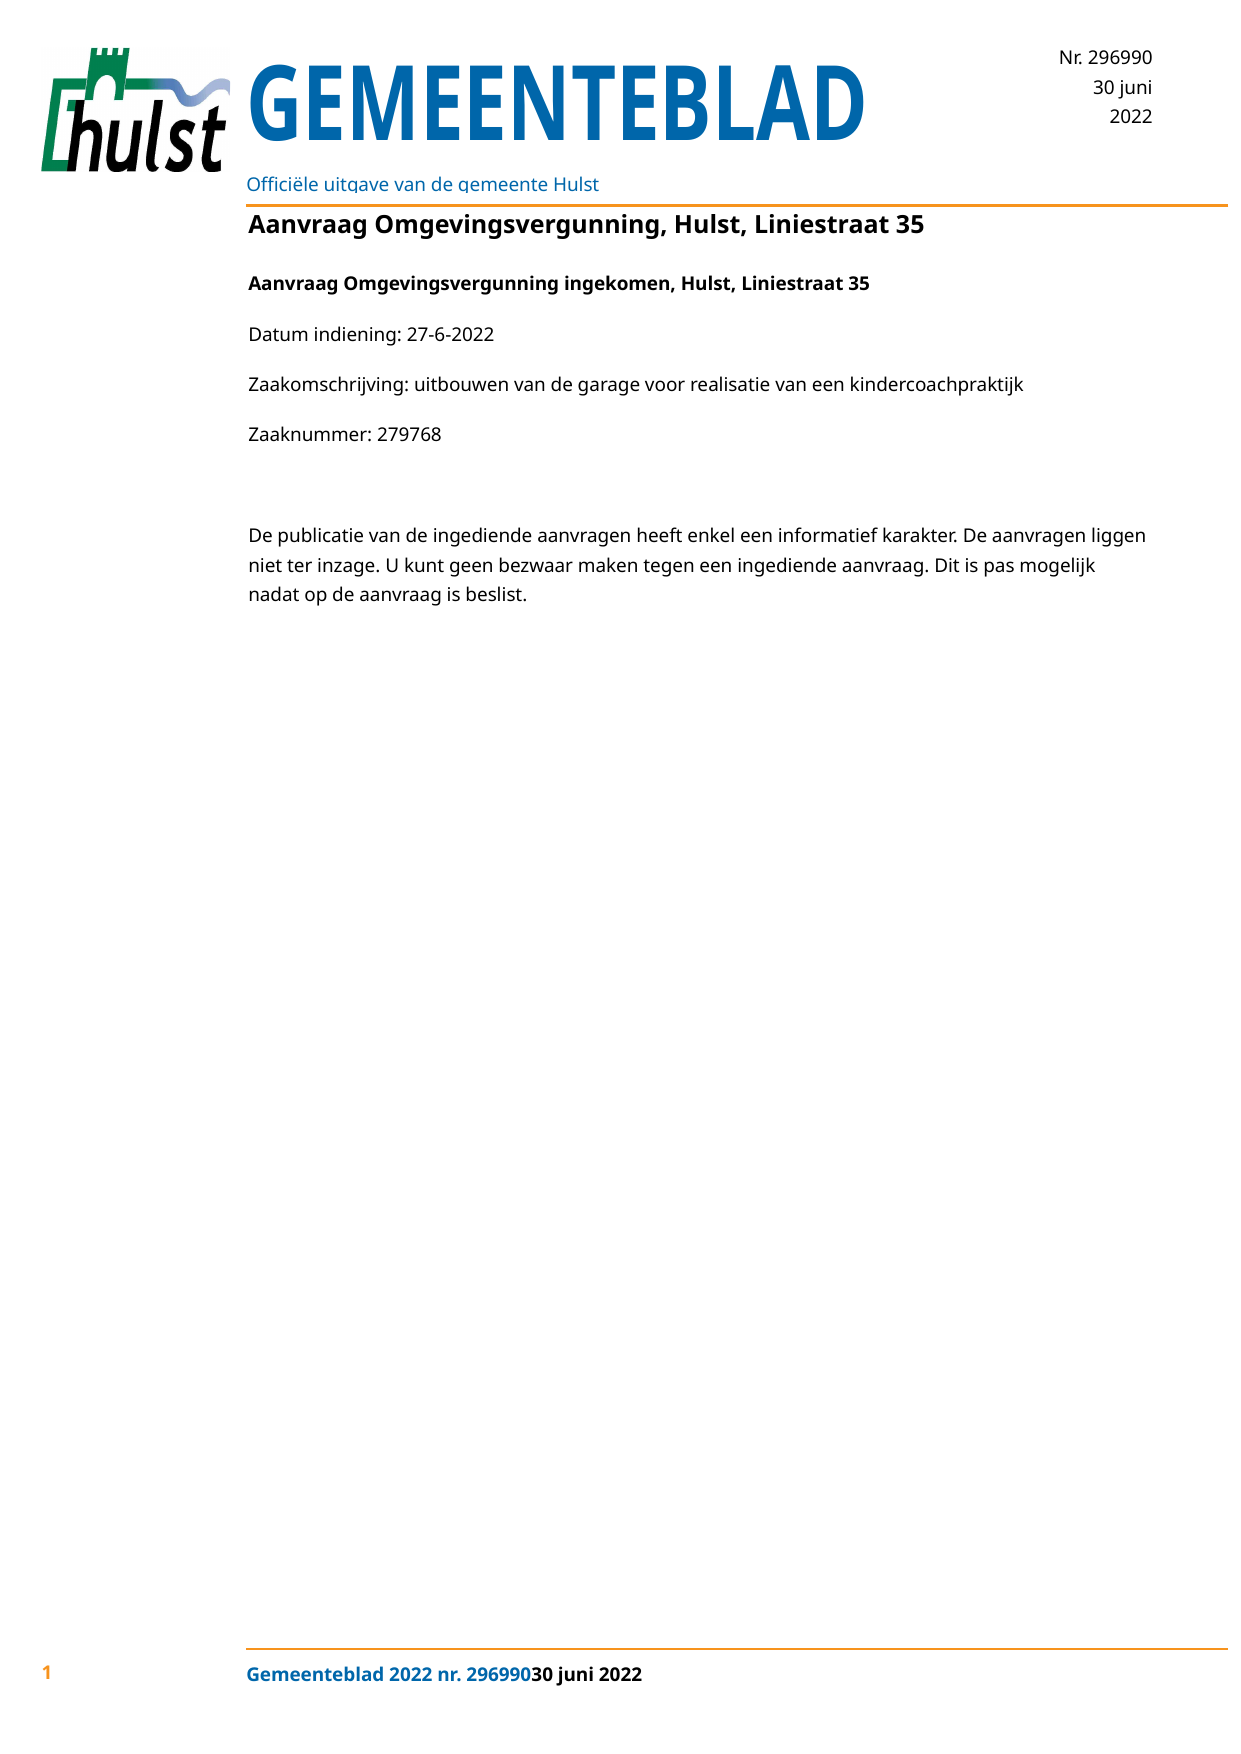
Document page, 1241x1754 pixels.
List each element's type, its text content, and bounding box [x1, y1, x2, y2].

text De publicatie van de ingediende aanvragen heeft enkel een informatief karakter. De aanvragen liggen niet ter inzage. U kunt geen bezwaar maken tegen een ingediende aanvraag. Dit is pas mogelijk nadat op de aanvraag is beslist. [248, 522, 1152, 607]
text Aanvraag Omgevingsvergunning ingekomen, Hulst, Liniestraat 35 [248, 270, 1152, 296]
text Datum indiening: 27-6-2022 [248, 321, 1152, 346]
picture [41, 47, 231, 172]
text Zaaknummer: 279768 [248, 422, 1152, 447]
text Zaakomschrijving: uitbouwen van de garage voor realisatie van een kindercoachpraktijk [248, 371, 1152, 397]
text Aanvraag Omgevingsvergunning, Hulst, Liniestraat 35 [248, 207, 1152, 241]
